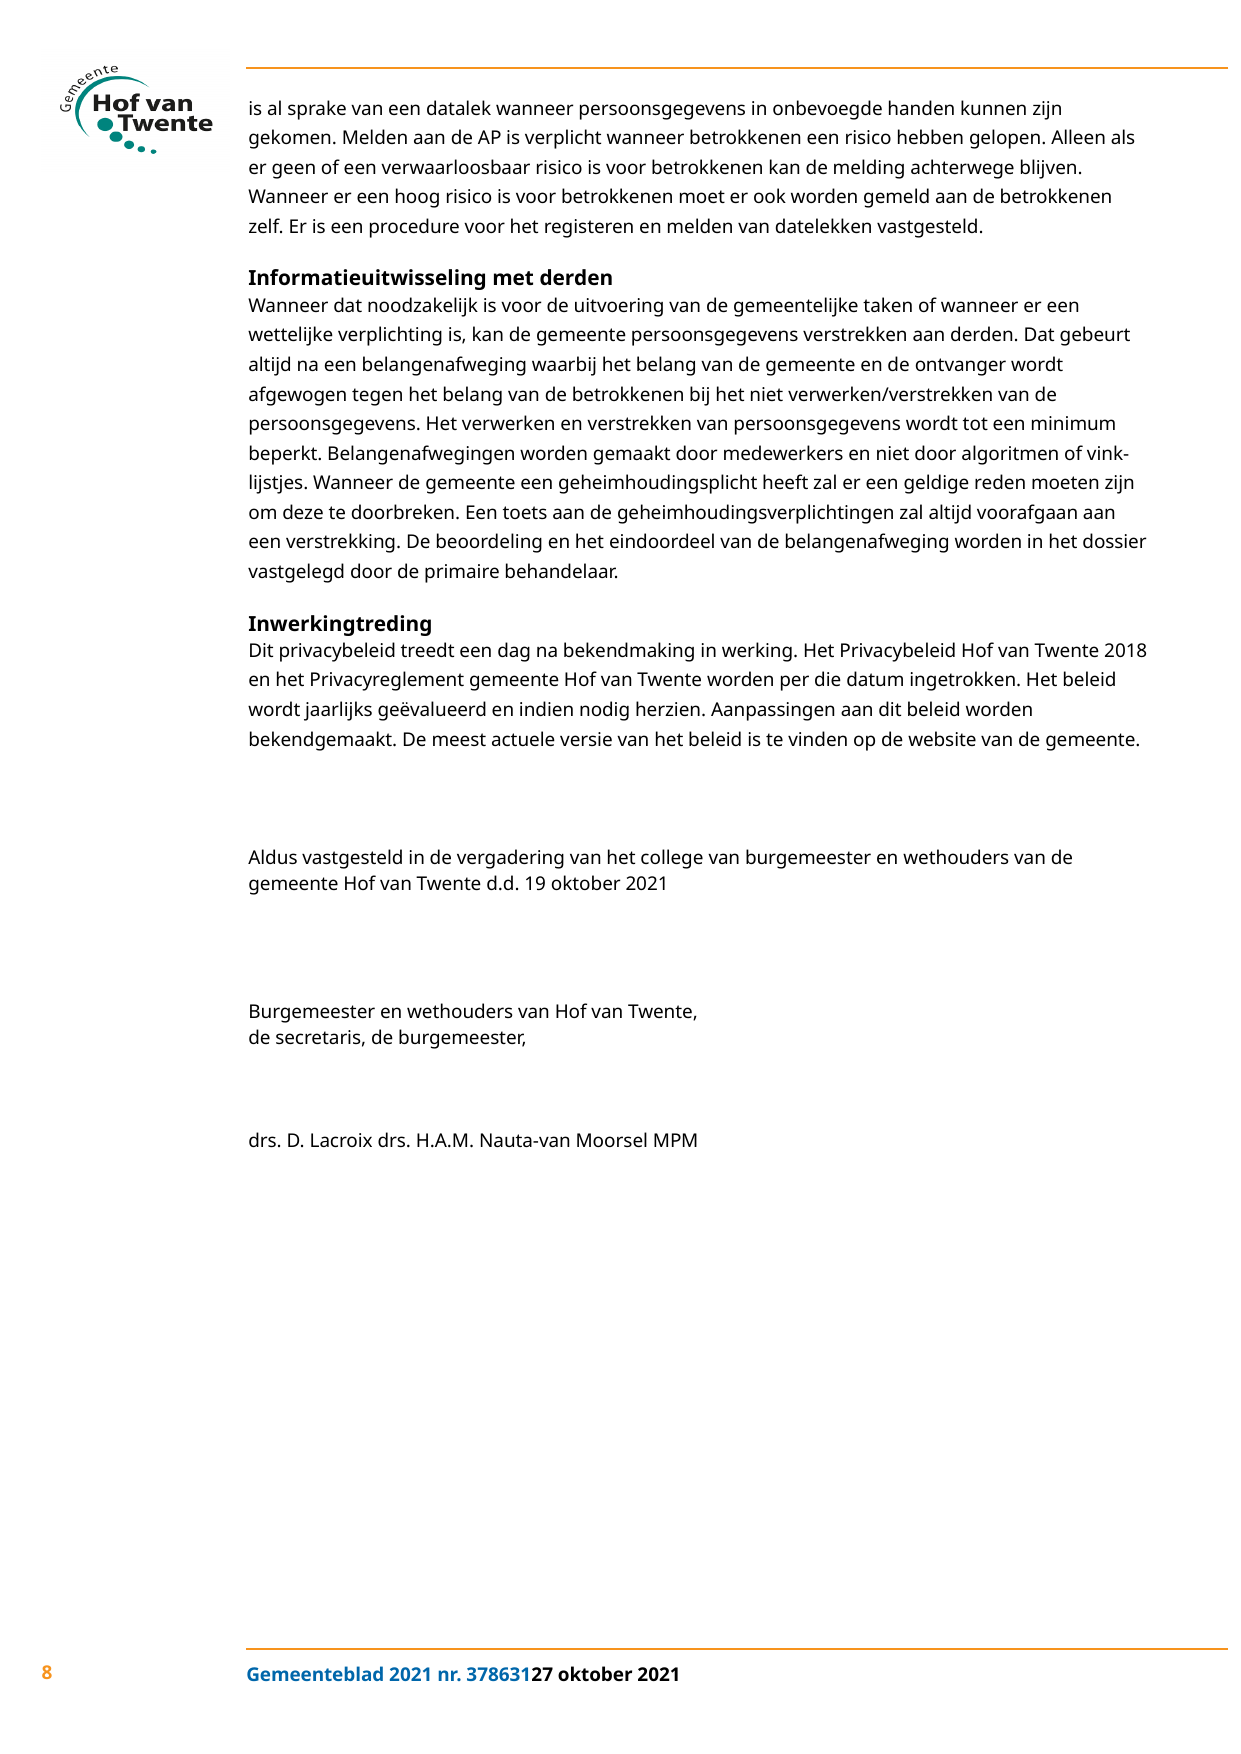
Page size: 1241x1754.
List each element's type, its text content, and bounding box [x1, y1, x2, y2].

text de secretaris, de burgemeester, [248, 1024, 1152, 1050]
text Inwerkingtreding [248, 609, 1152, 637]
picture [41, 47, 231, 172]
text Burgemeester en wethouders van Hof van Twente, [248, 998, 1152, 1024]
text is al sprake van een datalek wanneer persoonsgegevens in onbevoegde handen kunnen zijn gekomen. Melden aan de AP is verplicht wanneer betrokkenen een risico hebben gelopen. Alleen als er geen of een verwaarloosbaar risico is voor betrokkenen kan de melding achterwege blijven. Wanneer er een hoog risico is voor betrokkenen moet er ook worden gemeld aan de betrokkenen zelf. Er is een procedure voor het registeren en melden van datelekken vastgesteld. [248, 95, 1152, 239]
text drs. D. Lacroix drs. H.A.M. Nauta-van Moorsel MPM [248, 1127, 1152, 1153]
text Aldus vastgesteld in de vergadering van het college van burgemeester en wethouders van de gemeente Hof van Twente d.d. 19 oktober 2021 [248, 844, 1152, 896]
text Dit privacybeleid treedt een dag na bekendmaking in werking. Het Privacybeleid Hof van Twente 2018 en het Privacyreglement gemeente Hof van Twente worden per die datum ingetrokken. Het beleid wordt jaarlijks geëvalueerd en indien nodig herzien. Aanpassingen aan dit beleid worden bekendgemaakt. De meest actuele versie van het beleid is te vinden op de website van de gemeente. [248, 637, 1152, 752]
text Wanneer dat noodzakelijk is voor de uitvoering van de gemeentelijke taken of wanneer er een wettelijke verplichting is, kan de gemeente persoonsgegevens verstrekken aan derden. Dat gebeurt altijd na een belangenafweging waarbij het belang van de gemeente en de ontvanger wordt afgewogen tegen het belang van de betrokkenen bij het niet verwerken/verstrekken van de persoonsgegevens. Het verwerken en verstrekken van persoonsgegevens wordt tot een minimum beperkt. Belangenafwegingen worden gemaakt door medewerkers en niet door algoritmen of vink-lijstjes. Wanneer de gemeente een geheimhoudingsplicht heeft zal er een geldige reden moeten zijn om deze te doorbreken. Een toets aan de geheimhoudingsverplichtingen zal altijd voorafgaan aan een verstrekking. De beoordeling en het eindoordeel van de belangenafweging worden in het dossier vastgelegd door de primaire behandelaar. [248, 292, 1152, 584]
text Informatieuitwisseling met derden [248, 263, 1152, 292]
